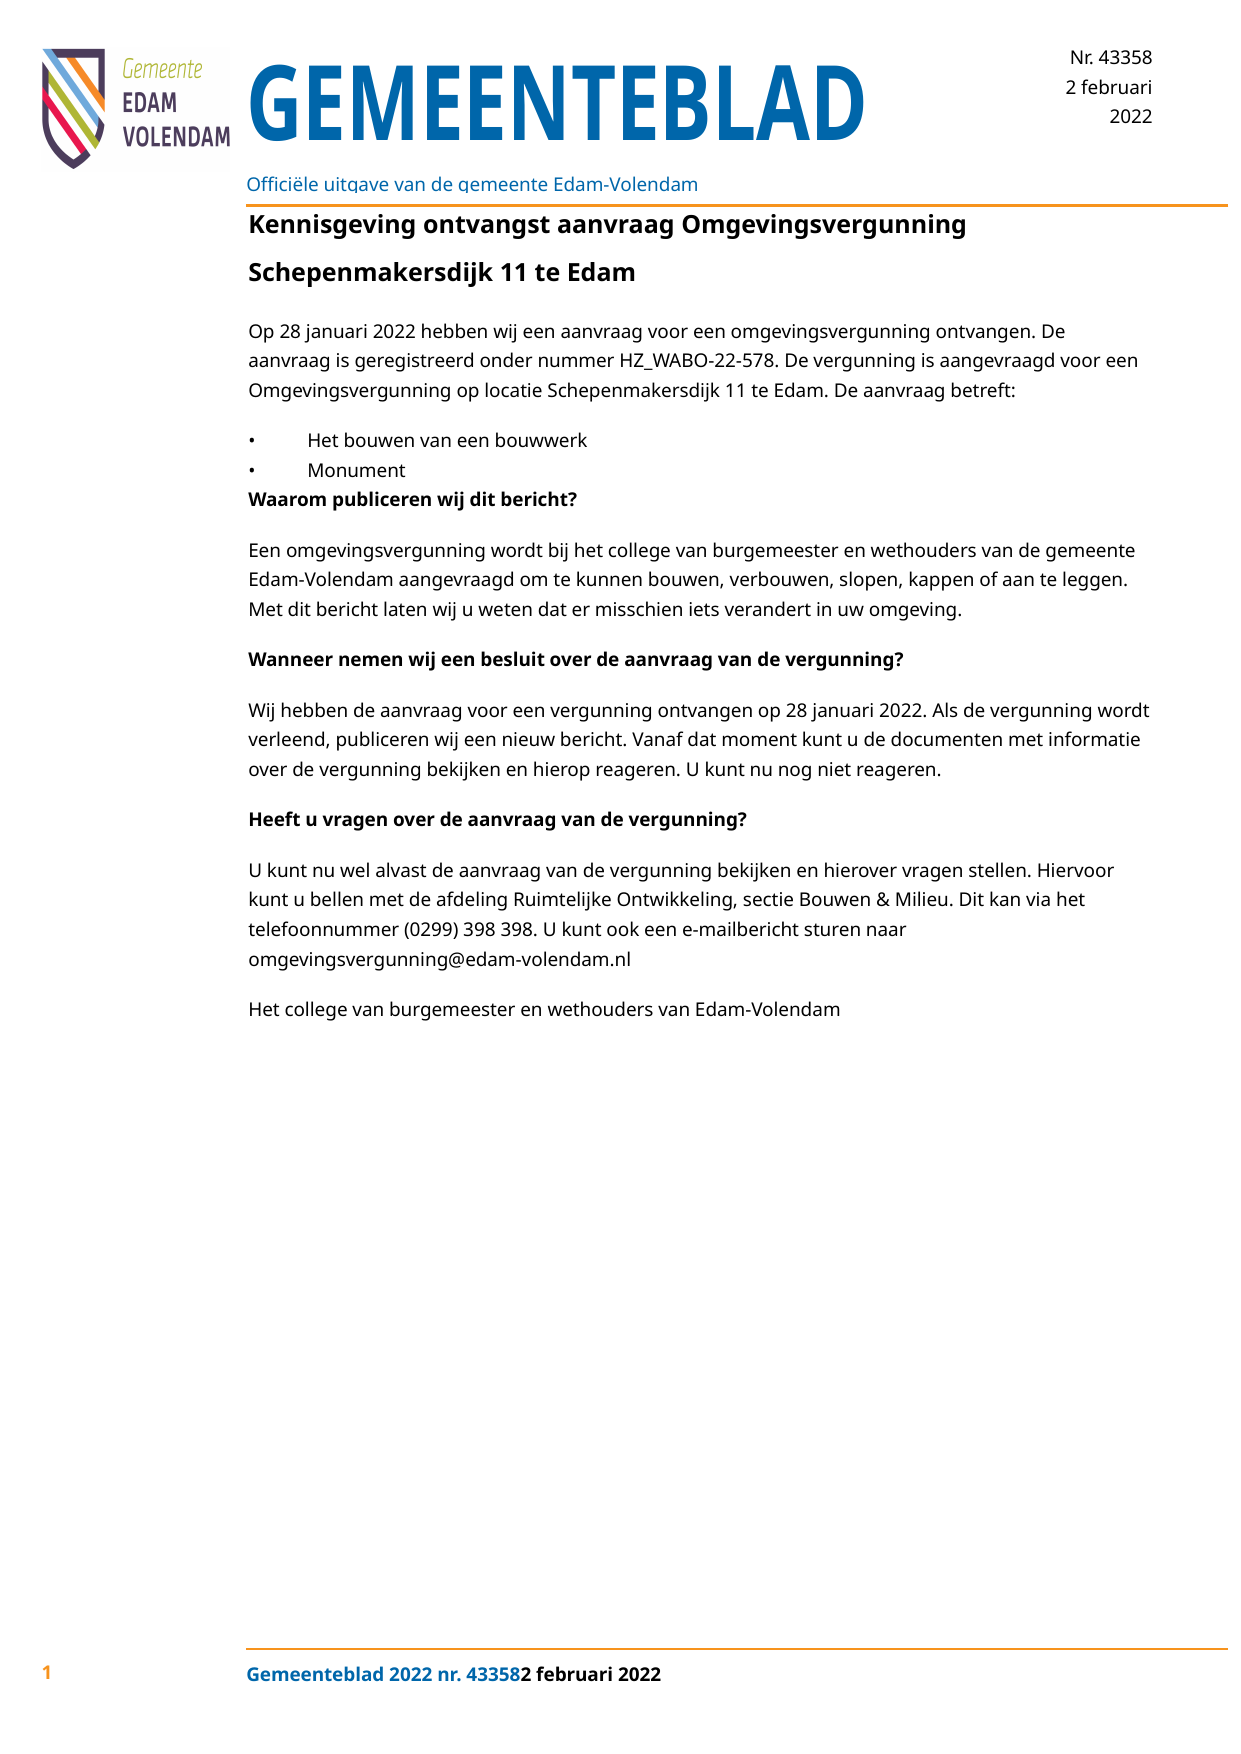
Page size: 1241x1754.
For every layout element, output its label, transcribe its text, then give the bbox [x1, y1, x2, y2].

text Het college van burgemeester en wethouders van Edam-Volendam [248, 996, 1152, 1022]
text Wanneer nemen wij een besluit over de aanvraag van de vergunning? [248, 647, 1152, 672]
list Het bouwen van een bouwwerk [248, 427, 1152, 453]
text Kennisgeving ontvangst aanvraag Omgevingsvergunning Schepenmakersdijk 11 te Edam [248, 207, 1152, 288]
text Heeft u vragen over de aanvraag van de vergunning? [248, 807, 1152, 832]
text Een omgevingsvergunning wordt bij het college van burgemeester en wethouders van de gemeente Edam-Volendam aangevraagd om te kunnen bouwen, verbouwen, slopen, kappen of aan te leggen. Met dit bericht laten wij u weten dat er misschien iets verandert in uw omgeving. [248, 537, 1152, 622]
picture [41, 47, 231, 172]
text Waarom publiceren wij dit bericht? [248, 487, 1152, 512]
list Monument [248, 457, 1152, 483]
text Op 28 januari 2022 hebben wij een aanvraag voor een omgevingsvergunning ontvangen. De aanvraag is geregistreerd onder nummer HZ_WABO-22-578. De vergunning is aangevraagd voor een Omgevingsvergunning op locatie Schepenmakersdijk 11 te Edam. De aanvraag betreft: [248, 318, 1152, 403]
text Wij hebben de aanvraag voor een vergunning ontvangen op 28 januari 2022. Als de vergunning wordt verleend, publiceren wij een nieuw bericht. Vanaf dat moment kunt u de documenten met informatie over de vergunning bekijken en hierop reageren. U kunt nu nog niet reageren. [248, 697, 1152, 782]
text U kunt nu wel alvast de aanvraag van de vergunning bekijken en hierover vragen stellen. Hiervoor kunt u bellen met de afdeling Ruimtelijke Ontwikkeling, sectie Bouwen & Milieu. Dit kan via het telefoonnummer (0299) 398 398. U kunt ook een e-mailbericht sturen naar omgevingsvergunning@edam-volendam.nl [248, 857, 1152, 972]
